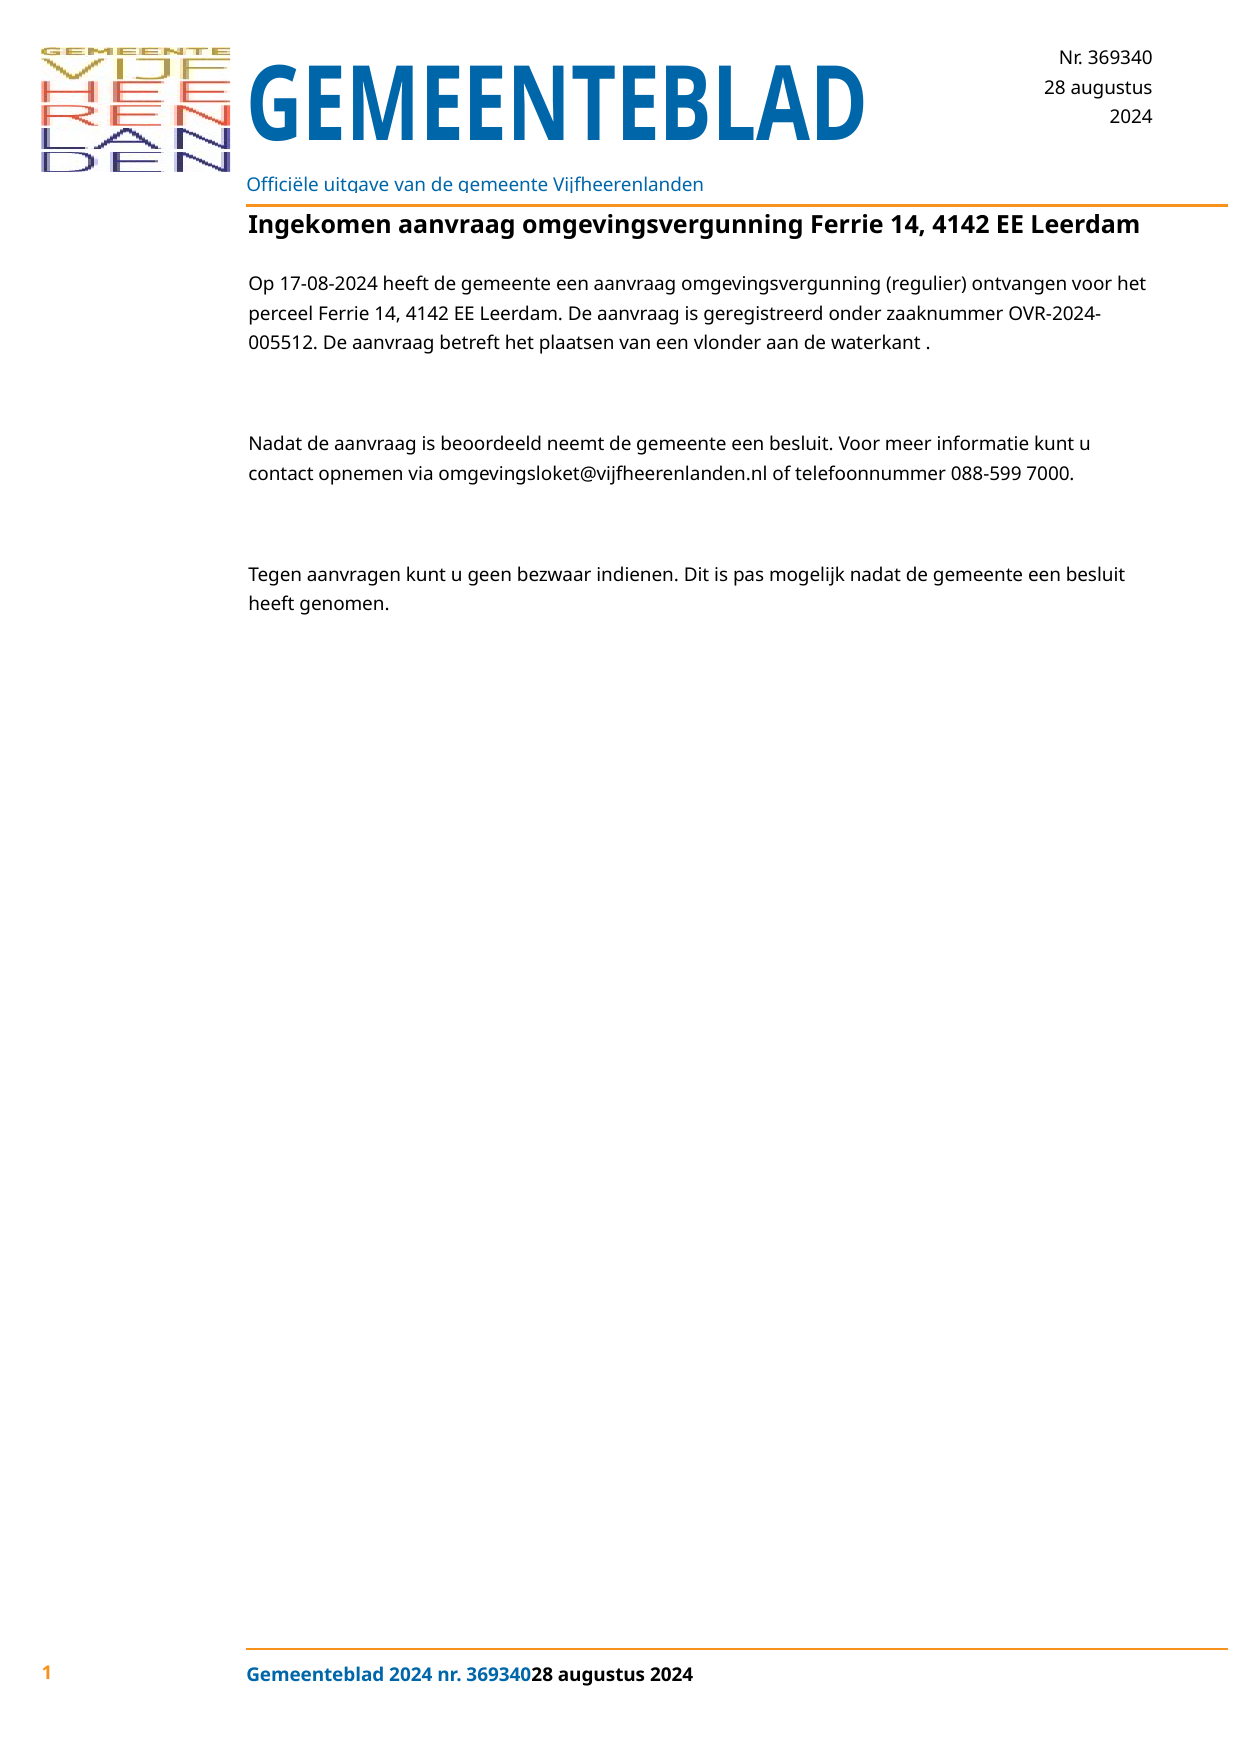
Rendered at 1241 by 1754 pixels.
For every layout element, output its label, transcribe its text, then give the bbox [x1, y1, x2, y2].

text Ingekomen aanvraag omgevingsvergunning Ferrie 14, 4142 EE Leerdam [248, 207, 1152, 241]
text Op 17-08-2024 heeft de gemeente een aanvraag omgevingsvergunning (regulier) ontvangen voor het perceel Ferrie 14, 4142 EE Leerdam. De aanvraag is geregistreerd onder zaaknummer OVR-2024-005512. De aanvraag betreft het plaatsen van een vlonder aan de waterkant . [248, 270, 1152, 355]
picture [41, 47, 231, 172]
text Nadat de aanvraag is beoordeeld neemt de gemeente een besluit. Voor meer informatie kunt u contact opnemen via omgevingsloket@vijfheerenlanden.nl of telefoonnummer 088-599 7000. [248, 430, 1152, 486]
text Tegen aanvragen kunt u geen bezwaar indienen. Dit is pas mogelijk nadat de gemeente een besluit heeft genomen. [248, 561, 1152, 616]
